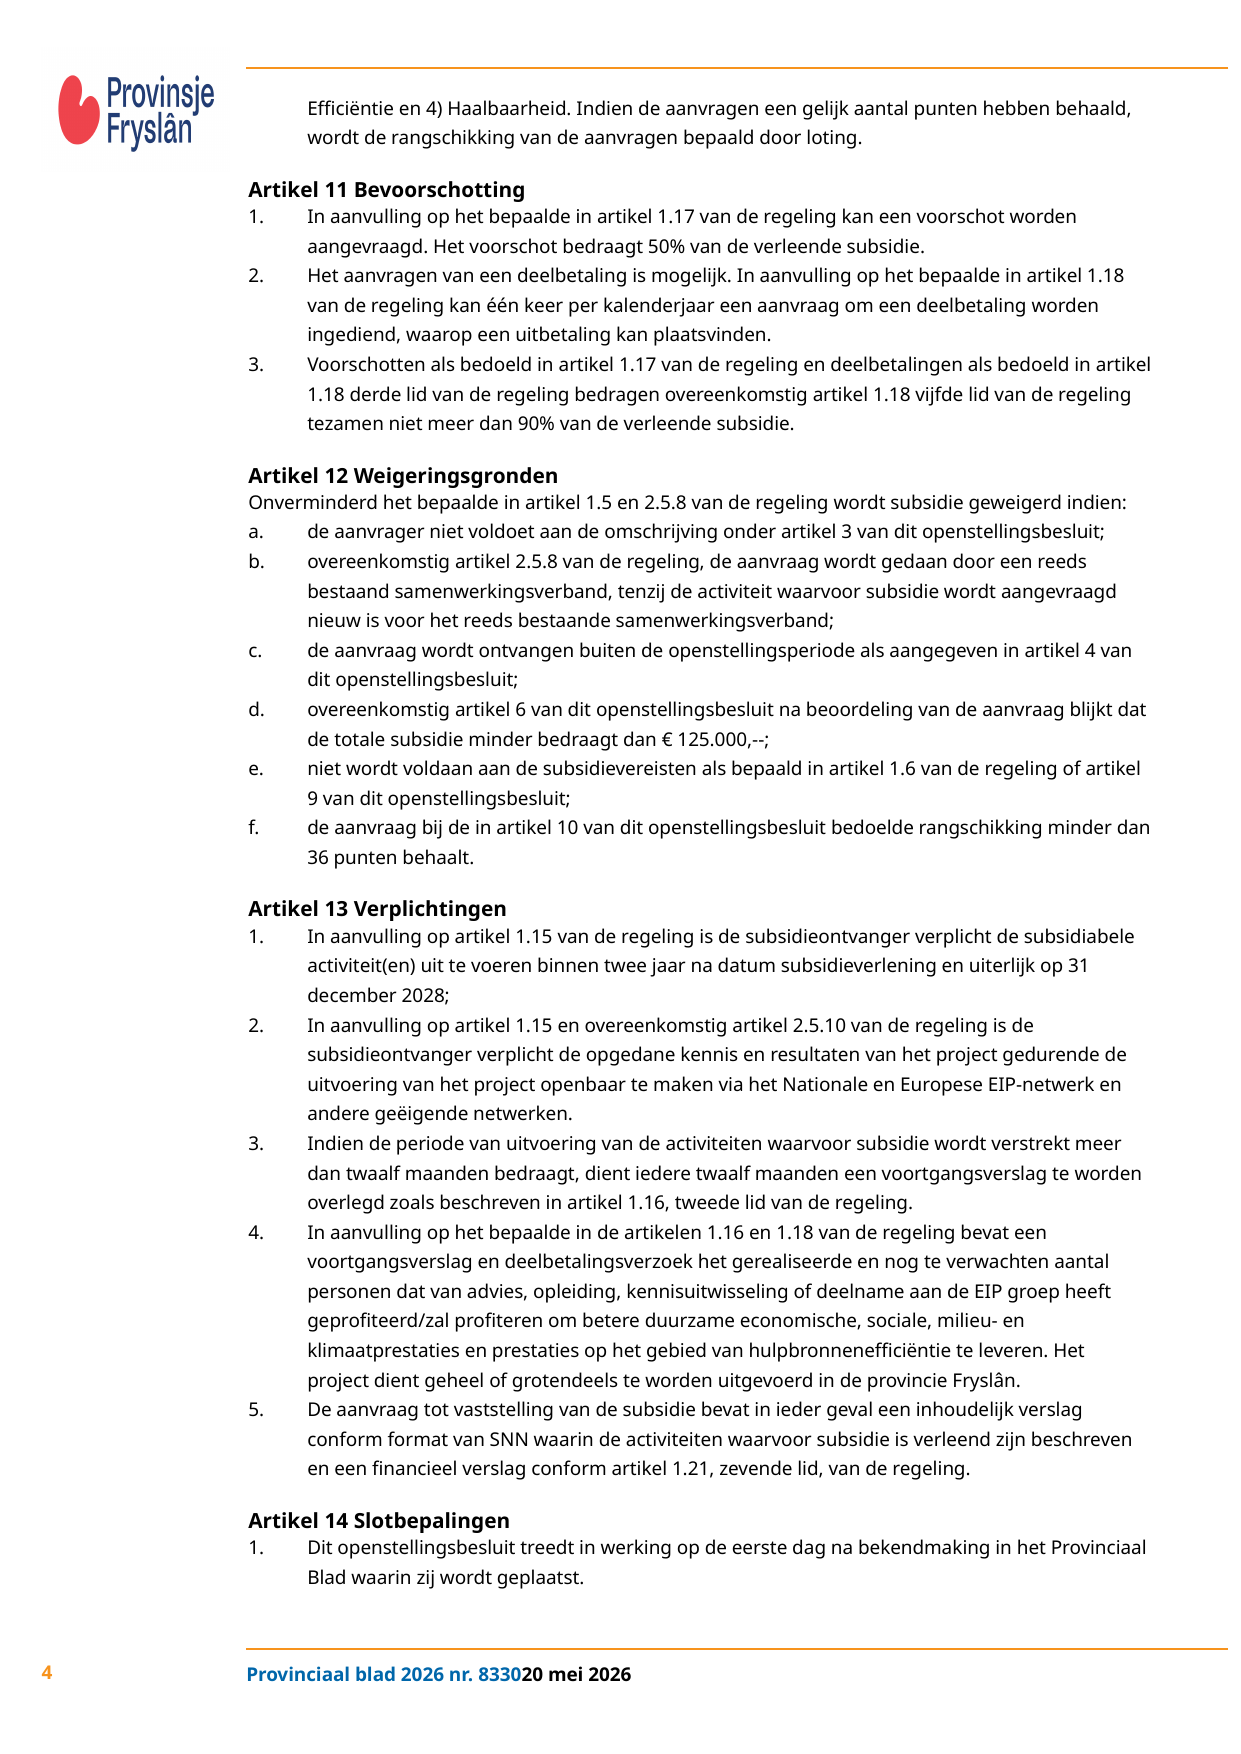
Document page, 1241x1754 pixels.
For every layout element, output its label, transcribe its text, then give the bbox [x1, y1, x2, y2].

list de aanvraag bij de in artikel 10 van dit openstellingsbesluit bedoelde rangschikking minder dan 36 punten behaalt. [248, 814, 1152, 870]
text Artikel 13 Verplichtingen [248, 894, 1152, 923]
list Voorschotten als bedoeld in artikel 1.17 van de regeling en deelbetalingen als bedoeld in artikel 1.18 derde lid van de regeling bedragen overeenkomstig artikel 1.18 vijfde lid van de regeling tezamen niet meer dan 90% van de verleende subsidie. [248, 351, 1152, 436]
list Indien de periode van uitvoering van de activiteiten waarvoor subsidie wordt verstrekt meer dan twaalf maanden bedraagt, dient iedere twaalf maanden een voortgangsverslag te worden overlegd zoals beschreven in artikel 1.16, tweede lid van de regeling. [248, 1130, 1152, 1215]
list De aanvraag tot vaststelling van de subsidie bevat in ieder geval een inhoudelijk verslag conform format van SNN waarin de activiteiten waarvoor subsidie is verleend zijn beschreven en een financieel verslag conform artikel 1.21, zevende lid, van de regeling. [248, 1396, 1152, 1481]
list overeenkomstig artikel 6 van dit openstellingsbesluit na beoordeling van de aanvraag blijkt dat de totale subsidie minder bedraagt dan € 125.000,--; [248, 696, 1152, 752]
list de aanvrager niet voldoet aan de omschrijving onder artikel 3 van dit openstellingsbesluit; [248, 519, 1152, 544]
list In aanvulling op artikel 1.15 van de regeling is de subsidieontvanger verplicht de subsidiabele activiteit(en) uit te voeren binnen twee jaar na datum subsidieverlening en uiterlijk op 31 december 2028; [248, 923, 1152, 1008]
list Het aanvragen van een deelbetaling is mogelijk. In aanvulling op het bepaalde in artikel 1.18 van de regeling kan één keer per kalenderjaar een aanvraag om een deelbetaling worden ingediend, waarop een uitbetaling kan plaatsvinden. [248, 262, 1152, 347]
text Artikel 12 Weigeringsgronden [248, 461, 1152, 489]
list overeenkomstig artikel 2.5.8 van de regeling, de aanvraag wordt gedaan door een reeds bestaand samenwerkingsverband, tenzij de activiteit waarvoor subsidie wordt aangevraagd nieuw is voor het reeds bestaande samenwerkingsverband; [248, 548, 1152, 633]
picture [41, 47, 231, 172]
list Dit openstellingsbesluit treedt in werking op de eerste dag na bekendmaking in het Provinciaal Blad waarin zij wordt geplaatst. [248, 1534, 1152, 1590]
text Artikel 11 Bevoorschotting [248, 175, 1152, 203]
list In aanvulling op het bepaalde in artikel 1.17 van de regeling kan een voorschot worden aangevraagd. Het voorschot bedraagt 50% van de verleende subsidie. [248, 203, 1152, 258]
list de aanvraag wordt ontvangen buiten de openstellingsperiode als aangegeven in artikel 4 van dit openstellingsbesluit; [248, 637, 1152, 692]
text Artikel 14 Slotbepalingen [248, 1506, 1152, 1534]
list niet wordt voldaan aan de subsidievereisten als bepaald in artikel 1.6 van de regeling of artikel 9 van dit openstellingsbesluit; [248, 755, 1152, 811]
list In aanvulling op het bepaalde in de artikelen 1.16 en 1.18 van de regeling bevat een voortgangsverslag en deelbetalingsverzoek het gerealiseerde en nog te verwachten aantal personen dat van advies, opleiding, kennisuitwisseling of deelname aan de EIP groep heeft geprofiteerd/zal profiteren om betere duurzame economische, sociale, milieu- en klimaatprestaties en prestaties op het gebied van hulpbronnenefficiëntie te leveren. Het project dient geheel of grotendeels te worden uitgevoerd in de provincie Fryslân. [248, 1219, 1152, 1392]
text Onverminderd het bepaalde in artikel 1.5 en 2.5.8 van de regeling wordt subsidie geweigerd indien: [248, 489, 1152, 515]
list Efficiëntie en 4) Haalbaarheid. Indien de aanvragen een gelijk aantal punten hebben behaald, wordt de rangschikking van de aanvragen bepaald door loting. [248, 95, 1152, 150]
list In aanvulling op artikel 1.15 en overeenkomstig artikel 2.5.10 van de regeling is de subsidieontvanger verplicht de opgedane kennis en resultaten van het project gedurende de uitvoering van het project openbaar te maken via het Nationale en Europese EIP-netwerk en andere geëigende netwerken. [248, 1012, 1152, 1126]
